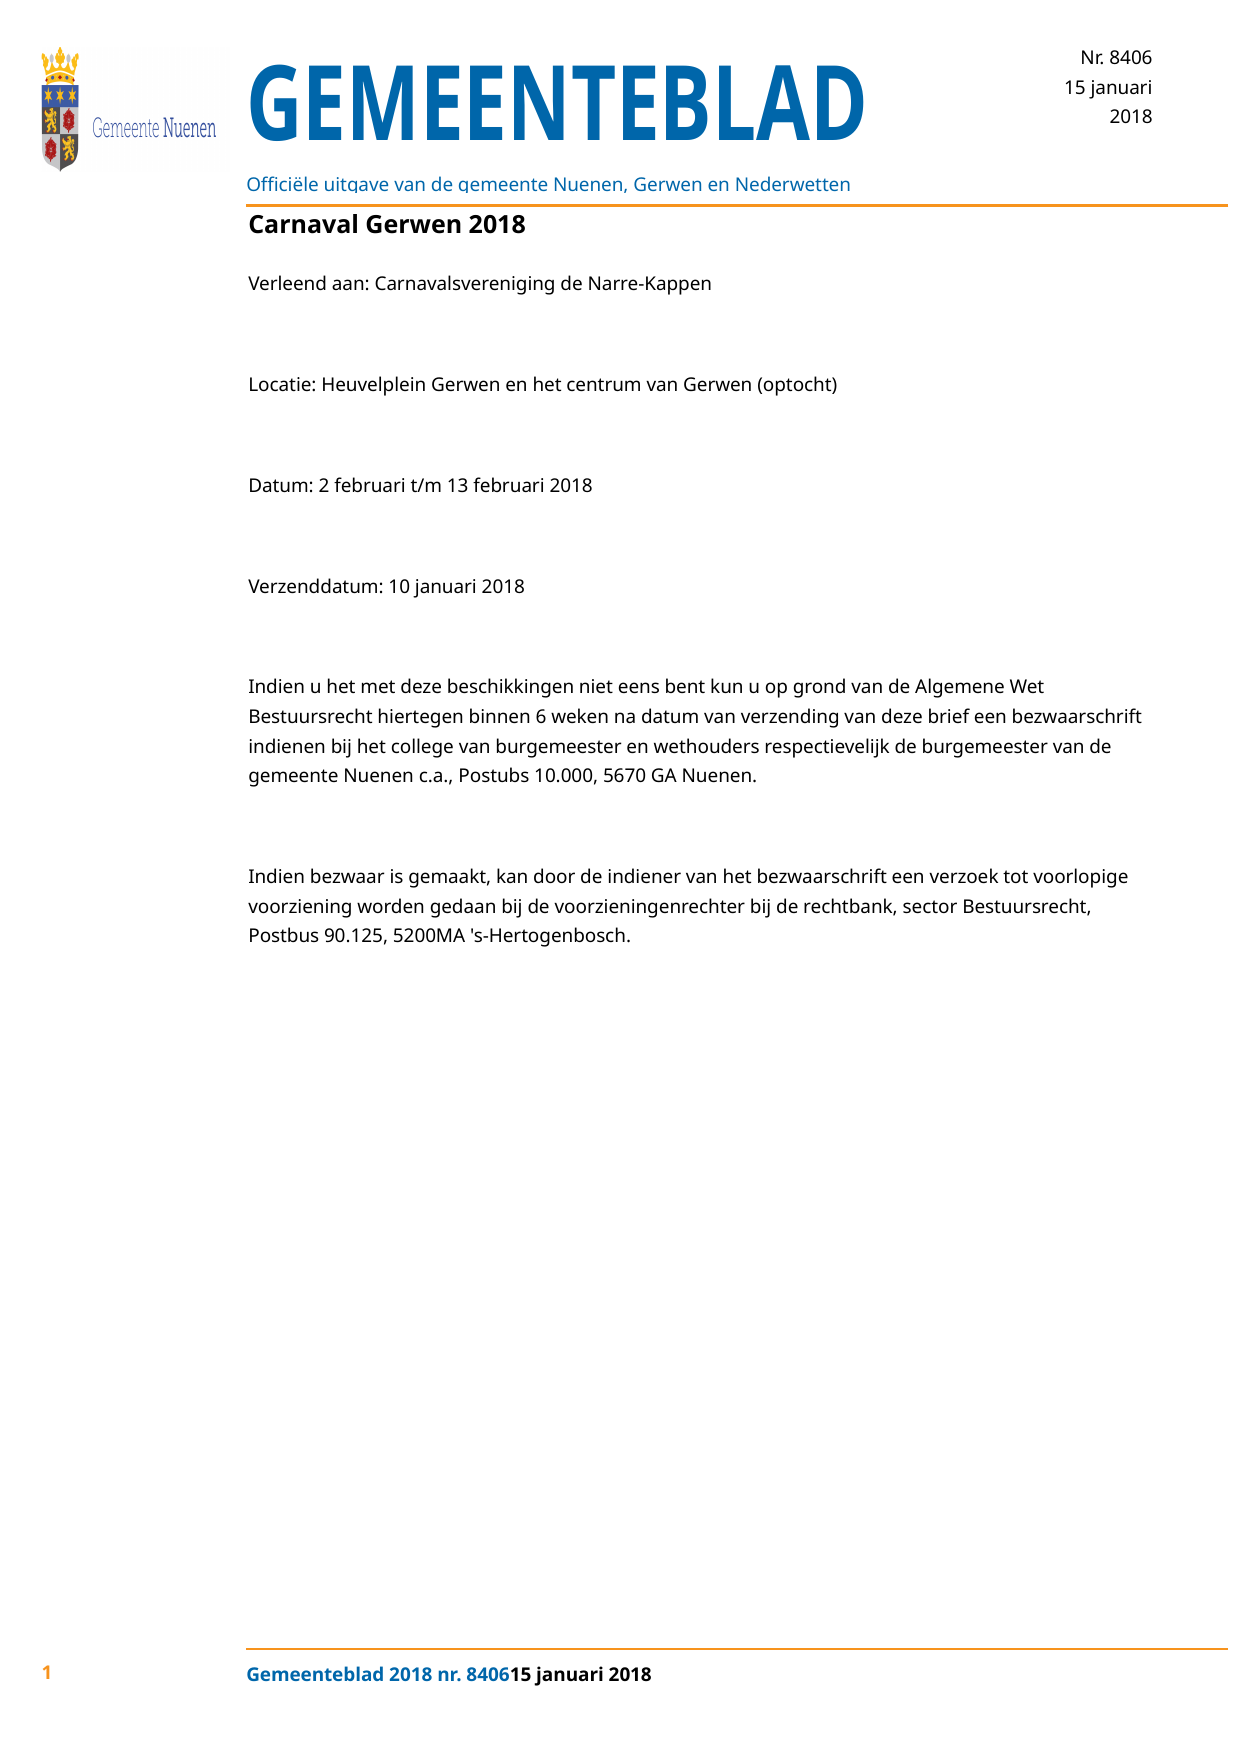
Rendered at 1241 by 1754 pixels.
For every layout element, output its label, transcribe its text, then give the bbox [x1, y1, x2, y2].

text Verleend aan: Carnavalsvereniging de Narre-Kappen [248, 270, 1152, 296]
picture [41, 47, 231, 172]
text Datum: 2 februari t/m 13 februari 2018 [248, 472, 1152, 498]
text Locatie: Heuvelplein Gerwen en het centrum van Gerwen (optocht) [248, 371, 1152, 397]
text Verzenddatum: 10 januari 2018 [248, 573, 1152, 598]
text Indien bezwaar is gemaakt, kan door de indiener van het bezwaarschrift een verzoek tot voorlopige voorziening worden gedaan bij de voorzieningenrechter bij de rechtbank, sector Bestuursrecht, Postbus 90.125, 5200MA 's-Hertogenbosch. [248, 863, 1152, 948]
text Carnaval Gerwen 2018 [248, 207, 1152, 241]
text Indien u het met deze beschikkingen niet eens bent kun u op grond van de Algemene Wet Bestuursrecht hiertegen binnen 6 weken na datum van verzending van deze brief een bezwaarschrift indienen bij het college van burgemeester en wethouders respectievelijk de burgemeester van de gemeente Nuenen c.a., Postubs 10.000, 5670 GA Nuenen. [248, 674, 1152, 788]
